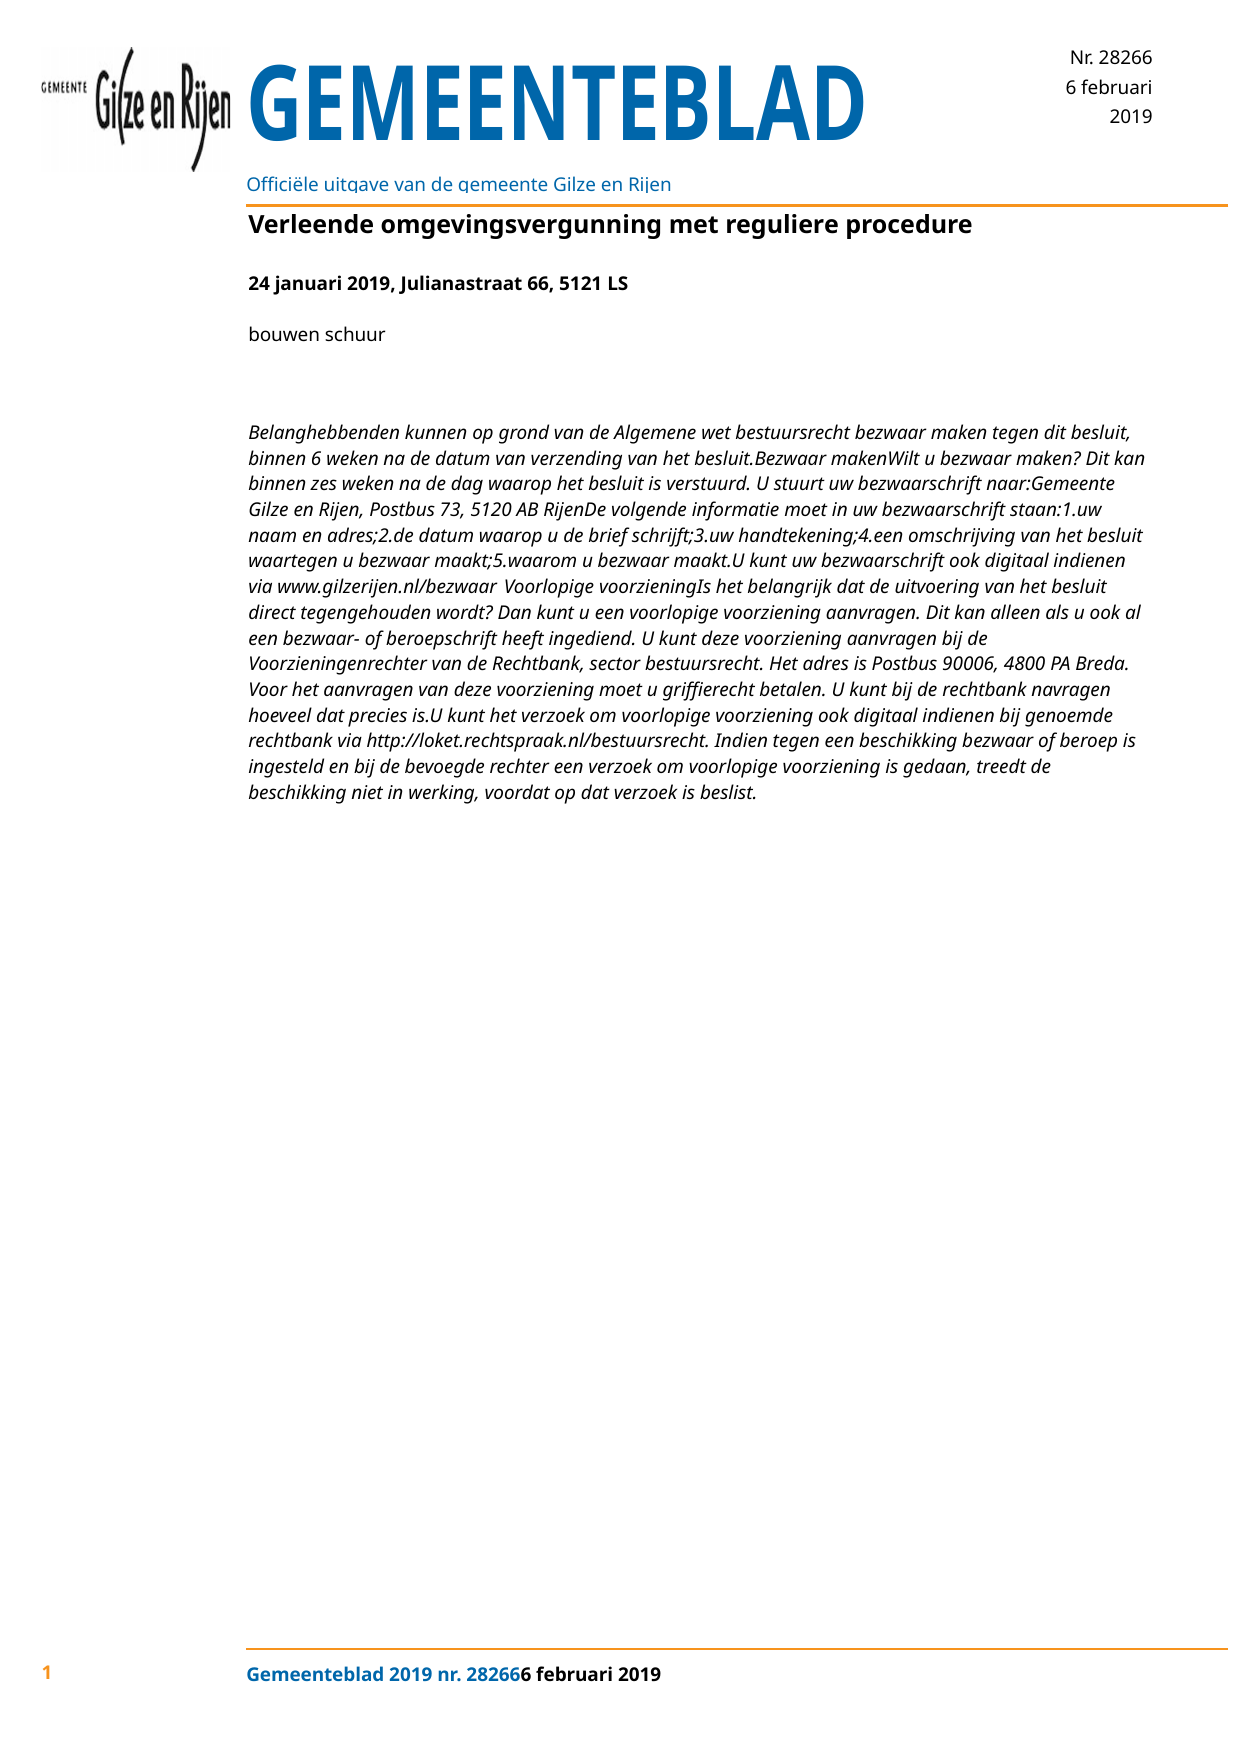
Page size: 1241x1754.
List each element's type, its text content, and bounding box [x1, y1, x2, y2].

text Verleende omgevingsvergunning met reguliere procedure [248, 207, 1152, 241]
text Belanghebbenden kunnen op grond van de Algemene wet bestuursrecht bezwaar maken tegen dit besluit, binnen 6 weken na de datum van verzending van het besluit.Bezwaar makenWilt u bezwaar maken? Dit kan binnen zes weken na de dag waarop het besluit is verstuurd. U stuurt uw bezwaarschrift naar:Gemeente Gilze en Rijen, Postbus 73, 5120 AB RijenDe volgende informatie moet in uw bezwaarschrift staan:1.uw naam en adres;2.de datum waarop u de brief schrijft;3.uw handtekening;4.een omschrijving van het besluit waartegen u bezwaar maakt;5.waarom u bezwaar maakt.U kunt uw bezwaarschrift ook digitaal indienen via www.gilzerijen.nl/bezwaar Voorlopige voorzieningIs het belangrijk dat de uitvoering van het besluit direct tegengehouden wordt? Dan kunt u een voorlopige voorziening aanvragen. Dit kan alleen als u ook al een bezwaar- of beroepschrift heeft ingediend. U kunt deze voorziening aanvragen bij de Voorzieningenrechter van de Rechtbank, sector bestuursrecht. Het adres is Postbus 90006, 4800 PA Breda. Voor het aanvragen van deze voorziening moet u griffierecht betalen. U kunt bij de rechtbank navragen hoeveel dat precies is.U kunt het verzoek om voorlopige voorziening ook digitaal indienen bij genoemde rechtbank via http://loket.rechtspraak.nl/bestuursrecht. Indien tegen een beschikking bezwaar of beroep is ingesteld en bij de bevoegde rechter een verzoek om voorlopige voorziening is gedaan, treedt de beschikking niet in werking, voordat op dat verzoek is beslist. [248, 419, 1152, 805]
text bouwen schuur [248, 321, 1152, 346]
text 24 januari 2019, Julianastraat 66, 5121 LS [248, 270, 1152, 296]
picture [41, 47, 231, 172]
